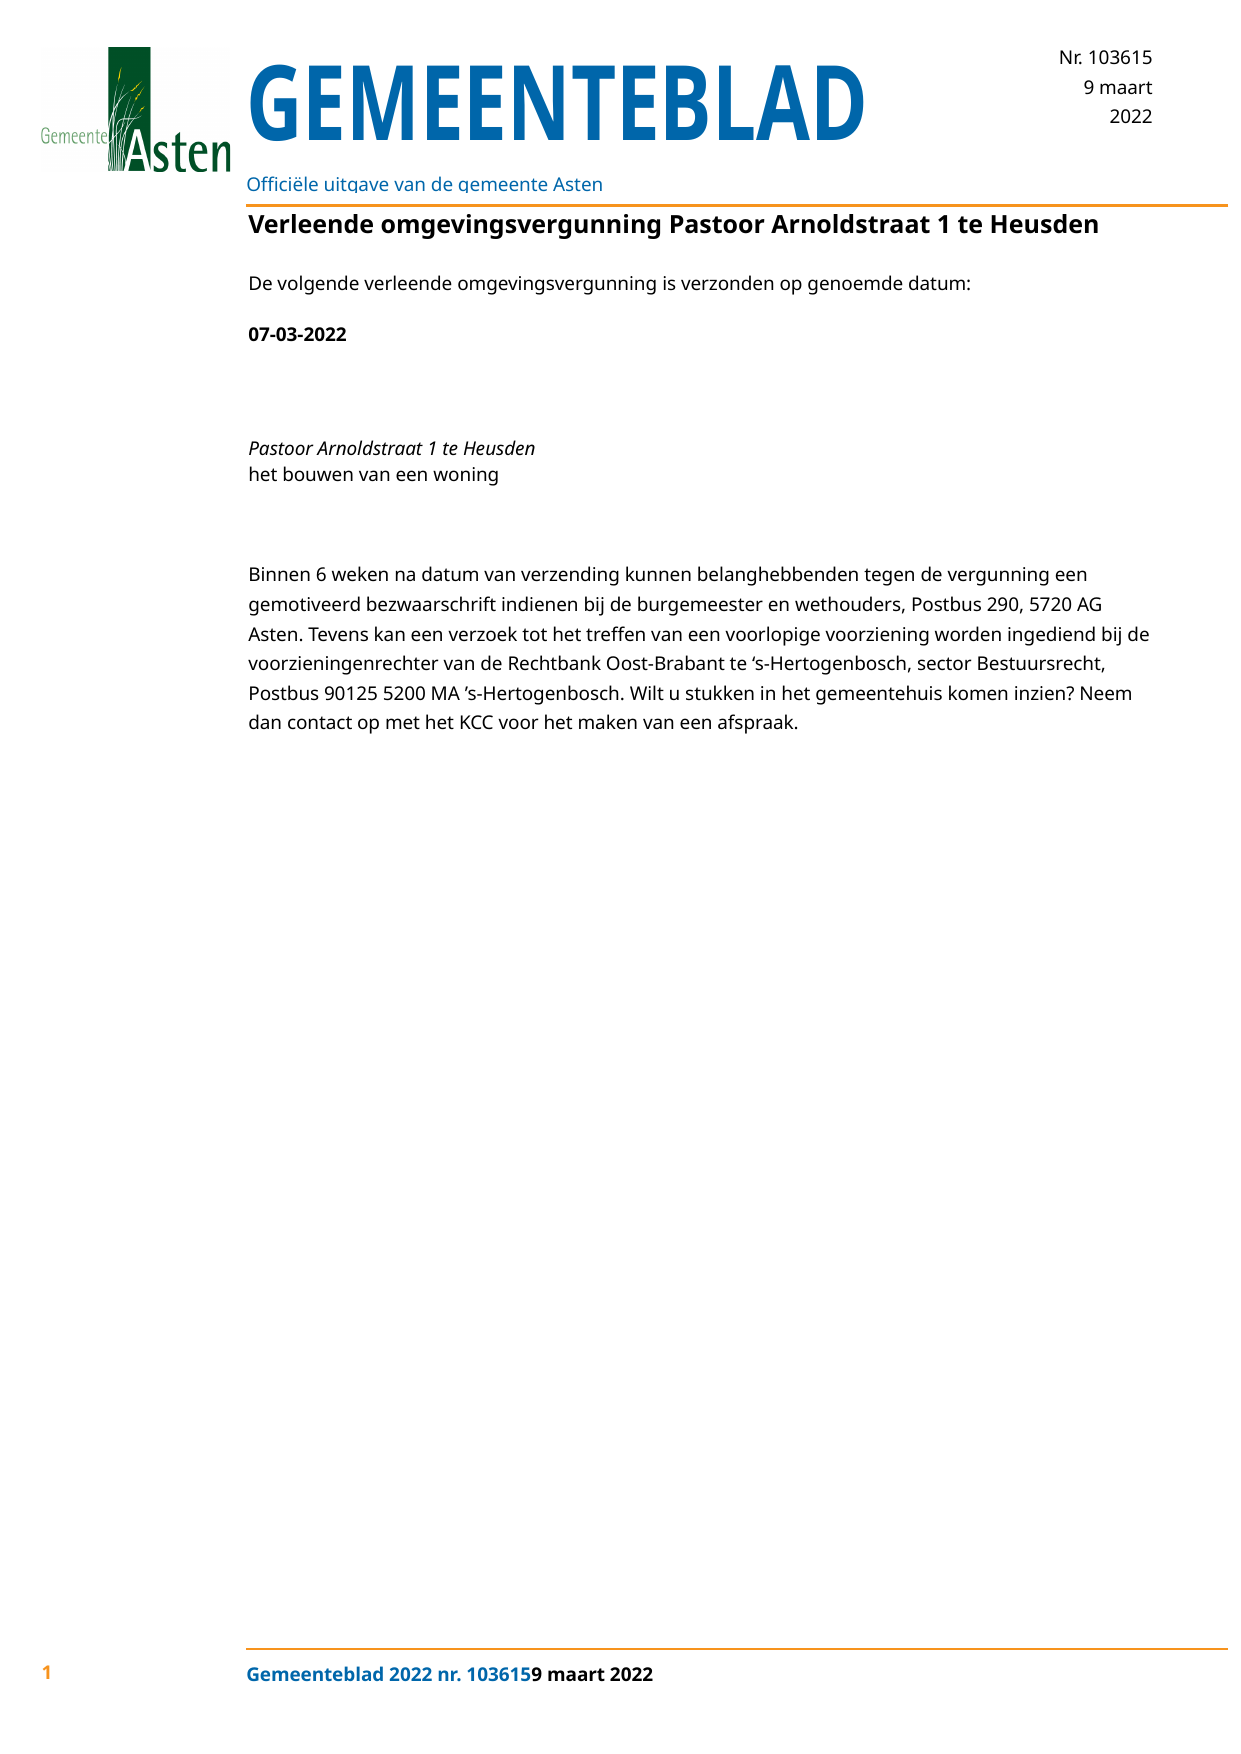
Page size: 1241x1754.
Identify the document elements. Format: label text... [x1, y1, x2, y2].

text het bouwen van een woning [248, 461, 1152, 487]
text Pastoor Arnoldstraat 1 te Heusden [248, 435, 1152, 461]
text De volgende verleende omgevingsvergunning is verzonden op genoemde datum: [248, 270, 1152, 296]
picture [41, 47, 231, 172]
text Verleende omgevingsvergunning Pastoor Arnoldstraat 1 te Heusden [248, 207, 1152, 241]
text Binnen 6 weken na datum van verzending kunnen belanghebbenden tegen de vergunning een gemotiveerd bezwaarschrift indienen bij de burgemeester en wethouders, Postbus 290, 5720 AG Asten. Tevens kan een verzoek tot het treffen van een voorlopige voorziening worden ingediend bij de voorzieningenrechter van de Rechtbank Oost-Brabant te ‘s-Hertogenbosch, sector Bestuursrecht, Postbus 90125 5200 MA ’s-Hertogenbosch. Wilt u stukken in het gemeentehuis komen inzien? Neem dan contact op met het KCC voor het maken van een afspraak. [248, 562, 1152, 735]
text 07-03-2022 [248, 321, 1152, 346]
